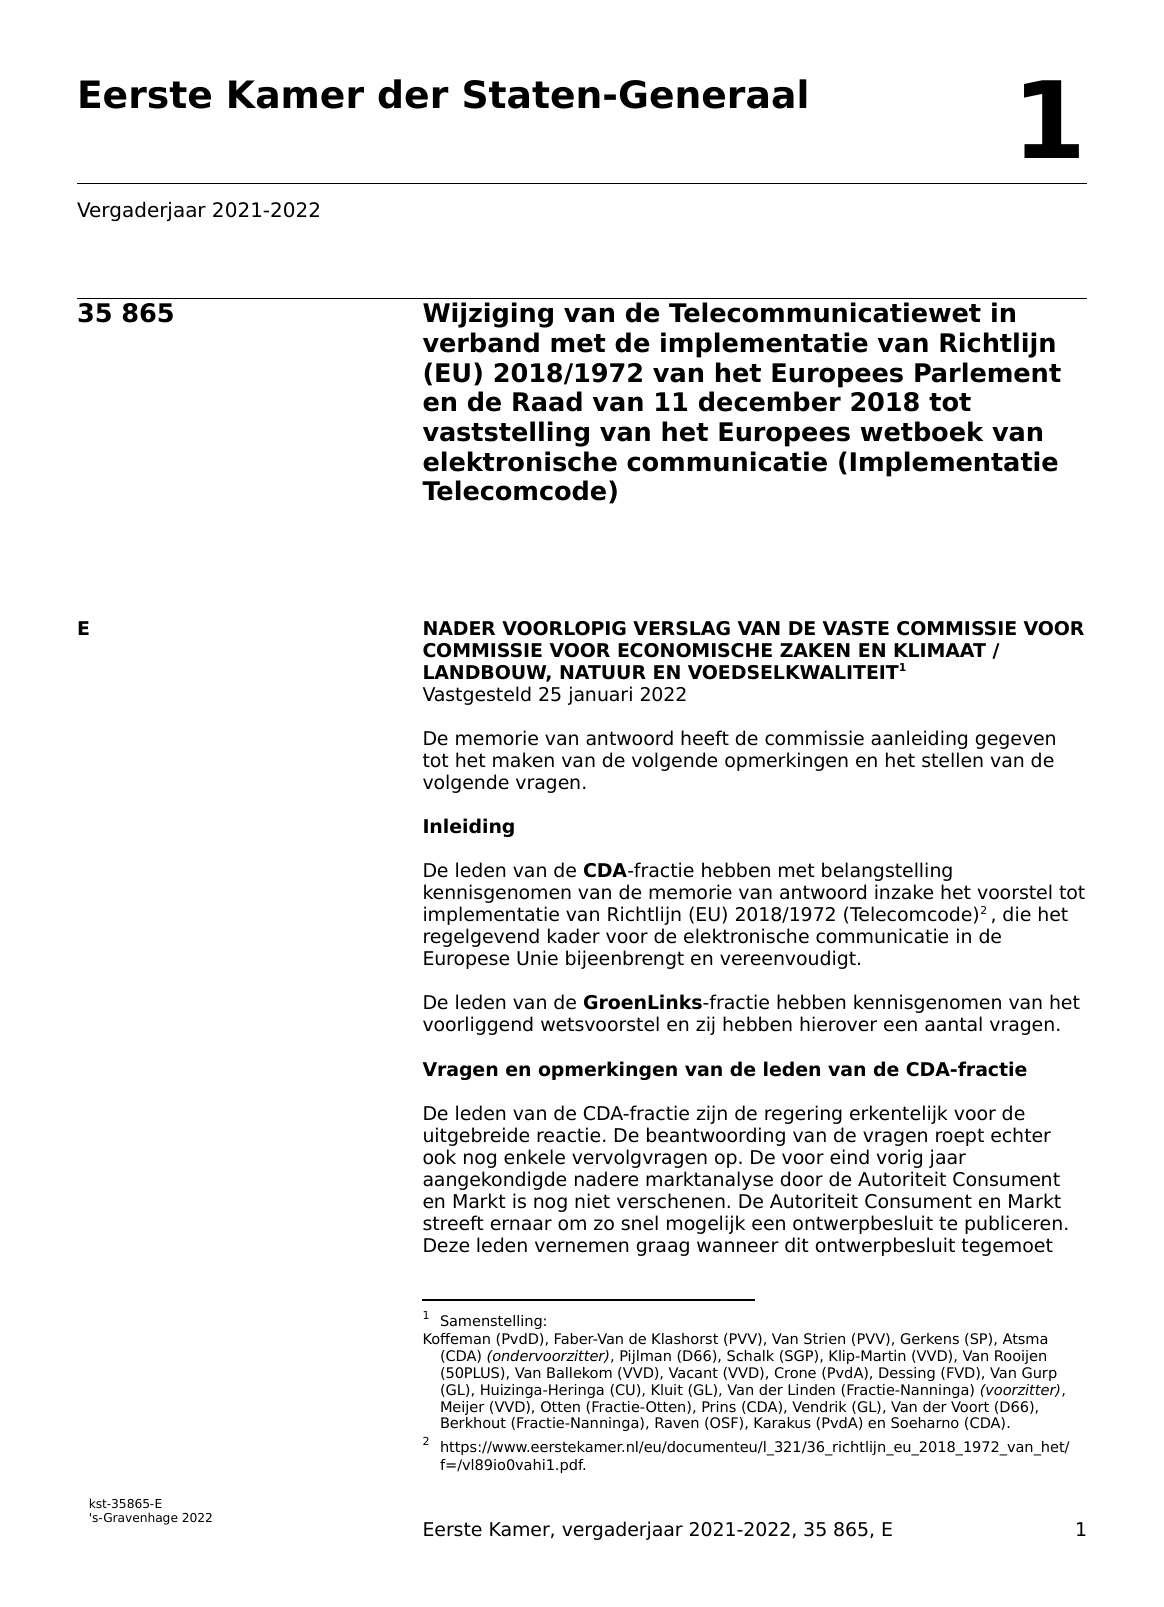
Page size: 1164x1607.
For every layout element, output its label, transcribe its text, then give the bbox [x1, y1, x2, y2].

text De leden van de CDA-fractie zijn de regering erkentelijk voor de uitgebreide reactie. De beantwoording van de vragen roept echter ook nog enkele vervolgvragen op. De voor eind vorig jaar aangekondigde nadere marktanalyse door de Autoriteit Consument en Markt is nog niet verschenen. De Autoriteit Consument en Markt streeft ernaar om zo snel mogelijk een ontwerpbesluit te publiceren. Deze leden vernemen graag wanneer dit ontwerpbesluit tegemoet [422, 1103, 1087, 1256]
table_cell Vergaderjaar 2021-2022 [77, 184, 1087, 298]
text Vastgesteld 25 januari 2022 [422, 684, 1087, 706]
subtitle 35 865 Wijziging van de Telecommunicatiewet in verband met de implementatie van Richtlijn (EU) 2018/1972 van het Europees Parlement en de Raad van 11 december 2018 tot vaststelling van het Europees wetboek van elektronische communicatie (Implementatie Telecomcode) [77, 299, 1087, 507]
text De leden van de CDA-fractie hebben met belangstelling kennisgenomen van de memorie van antwoord inzake het voorstel tot implementatie van Richtlijn (EU) 2018/1972 (Telecomcode), die het regelgevend kader voor de elektronische communicatie in de Europese Unie bijeenbrengt en vereenvoudigt. [422, 860, 1087, 970]
table_header Eerste Kamer der Staten-Generaal [77, 59, 886, 183]
text kst-35865-E [88, 1497, 323, 1511]
subtitle E NADER VOORLOPIG VERSLAG VAN DE VASTE COMMISSIE VOOR COMMISSIE VOOR ECONOMISCHE ZAKEN EN KLIMAAT / LANDBOUW, NATUUR EN VOEDSELKWALITEIT [77, 618, 1087, 684]
text Koffeman (PvdD), Faber-Van de Klashorst (PVV), Van Strien (PVV), Gerkens (SP), Atsma (CDA) (ondervoorzitter), Pijlman (D66), Schalk (SGP), Klip-Martin (VVD), Van Rooijen (50PLUS), Van Ballekom (VVD), Vacant (VVD), Crone (PvdA), Dessing (FVD), Van Gurp (GL), Huizinga-Heringa (CU), Kluit (GL), Van der Linden (Fractie-Nanninga) (voorzitter), Meijer (VVD), Otten (Fractie-Otten), Prins (CDA), Vendrik (GL), Van der Voort (D66), Berkhout (Fractie-Nanninga), Raven (OSF), Karakus (PvdA) en Soeharno (CDA). [422, 1331, 1087, 1432]
text 's-Gravenhage 2022 [88, 1511, 323, 1525]
subtitle Inleiding [422, 816, 1087, 838]
subtitle Vragen en opmerkingen van de leden van de CDA-fractie [422, 1058, 1087, 1080]
text https://www.eerstekamer.nl/eu/documenteu/l_321/36_richtlijn_eu_2018_1972_van_het/f=/vl89io0vahi1.pdf. [422, 1435, 1087, 1474]
text De memorie van antwoord heeft de commissie aanleiding gegeven tot het maken van de volgende opmerkingen en het stellen van de volgende vragen. [422, 728, 1087, 794]
table_header 1 [886, 59, 1087, 183]
text Samenstelling: [422, 1309, 1087, 1331]
text De leden van de GroenLinks-fractie hebben kennisgenomen van het voorliggend wetsvoorstel en zij hebben hierover een aantal vragen. [422, 992, 1087, 1036]
